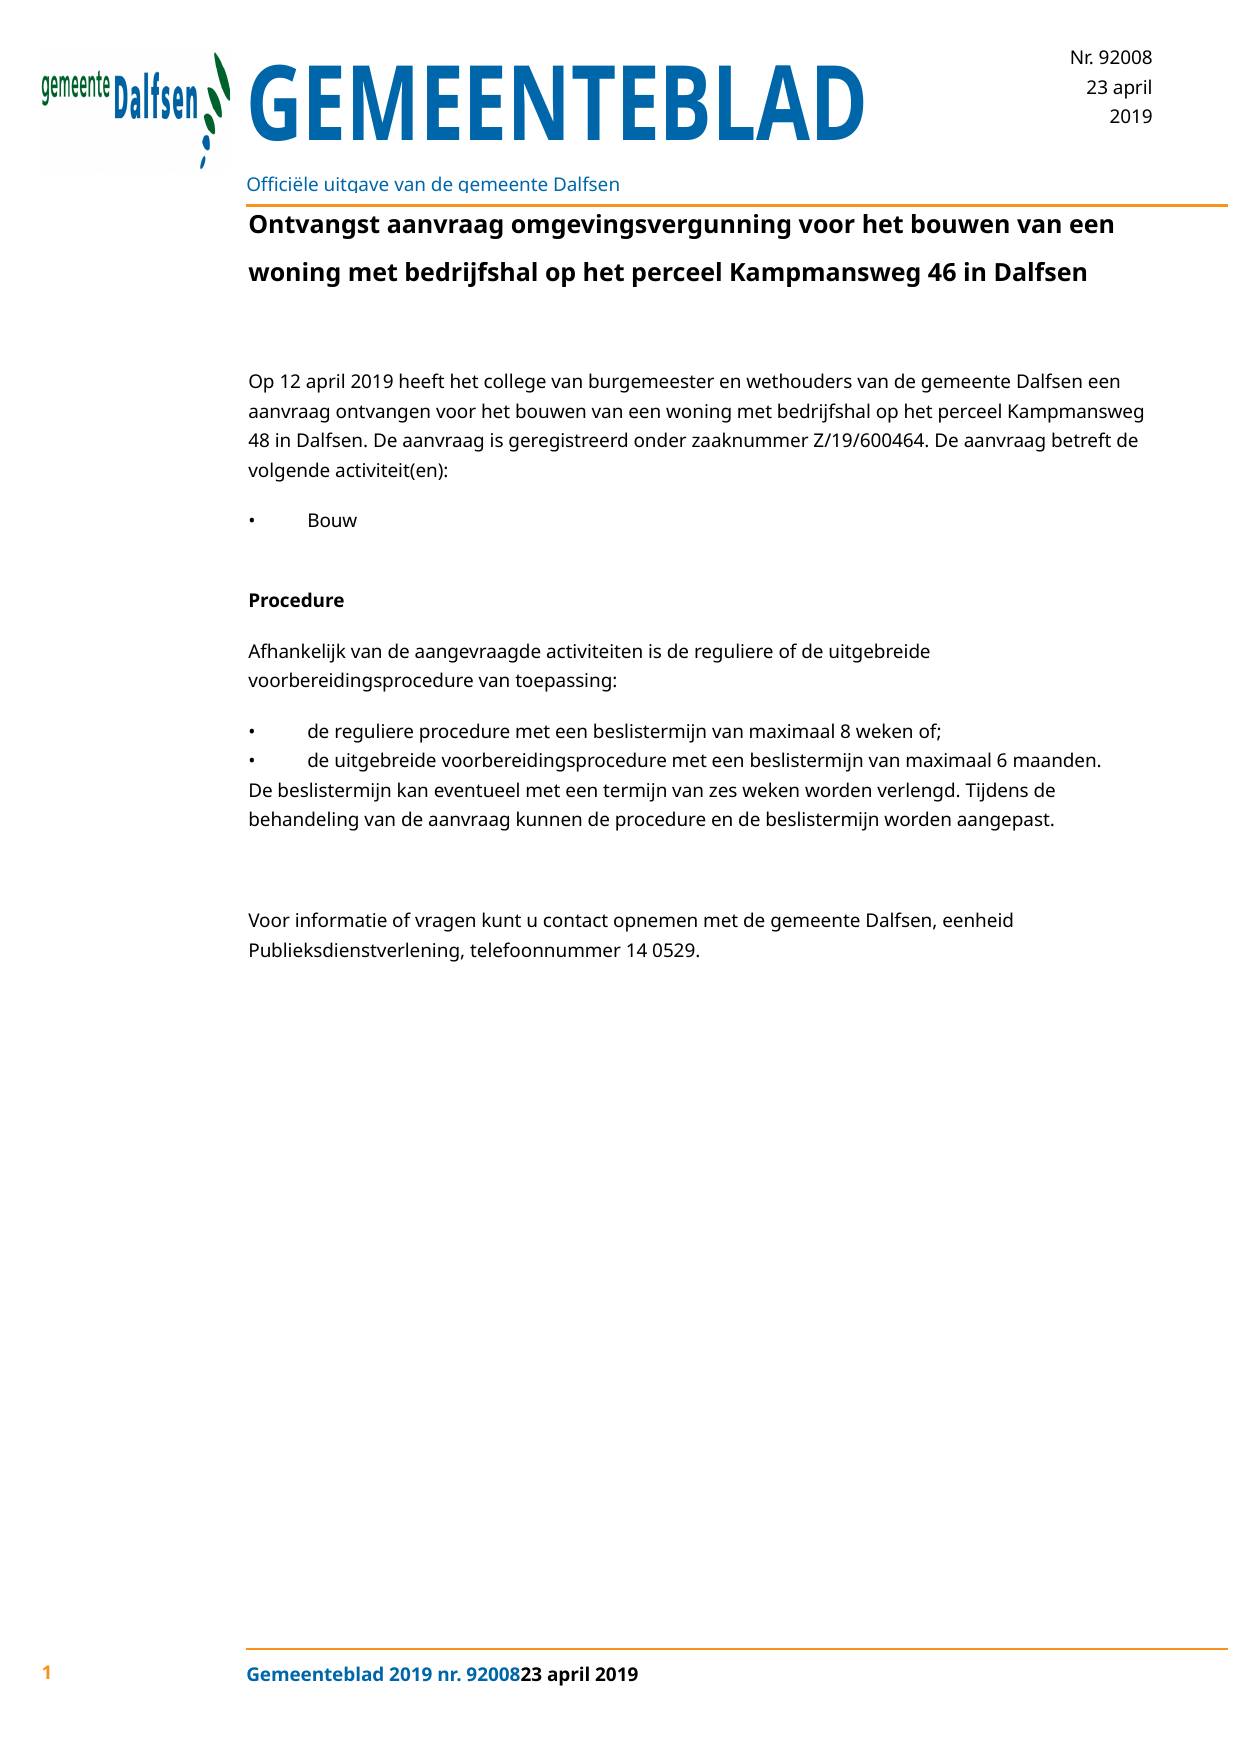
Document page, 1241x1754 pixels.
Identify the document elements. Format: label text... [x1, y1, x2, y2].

text De beslistermijn kan eventueel met een termijn van zes weken worden verlengd. Tijdens de behandeling van de aanvraag kunnen de procedure en de beslistermijn worden aangepast. [248, 777, 1152, 832]
picture [41, 47, 231, 172]
text Procedure [248, 587, 1152, 613]
text Afhankelijk van de aangevraagde activiteiten is de reguliere of de uitgebreide voorbereidingsprocedure van toepassing: [248, 638, 1152, 693]
text Ontvangst aanvraag omgevingsvergunning voor het bouwen van een woning met bedrijfshal op het perceel Kampmansweg 46 in Dalfsen [248, 207, 1152, 288]
list Bouw [248, 507, 1152, 533]
text Voor informatie of vragen kunt u contact opnemen met de gemeente Dalfsen, eenheid Publieksdienstverlening, telefoonnummer 14 0529. [248, 907, 1152, 963]
list de uitgebreide voorbereidingsprocedure met een beslistermijn van maximaal 6 maanden. [248, 747, 1152, 773]
list de reguliere procedure met een beslistermijn van maximaal 8 weken of; [248, 718, 1152, 744]
text Op 12 april 2019 heeft het college van burgemeester en wethouders van de gemeente Dalfsen een aanvraag ontvangen voor het bouwen van een woning met bedrijfshal op het perceel Kampmansweg 48 in Dalfsen. De aanvraag is geregistreerd onder zaaknummer Z/19/600464. De aanvraag betreft de volgende activiteit(en): [248, 368, 1152, 483]
